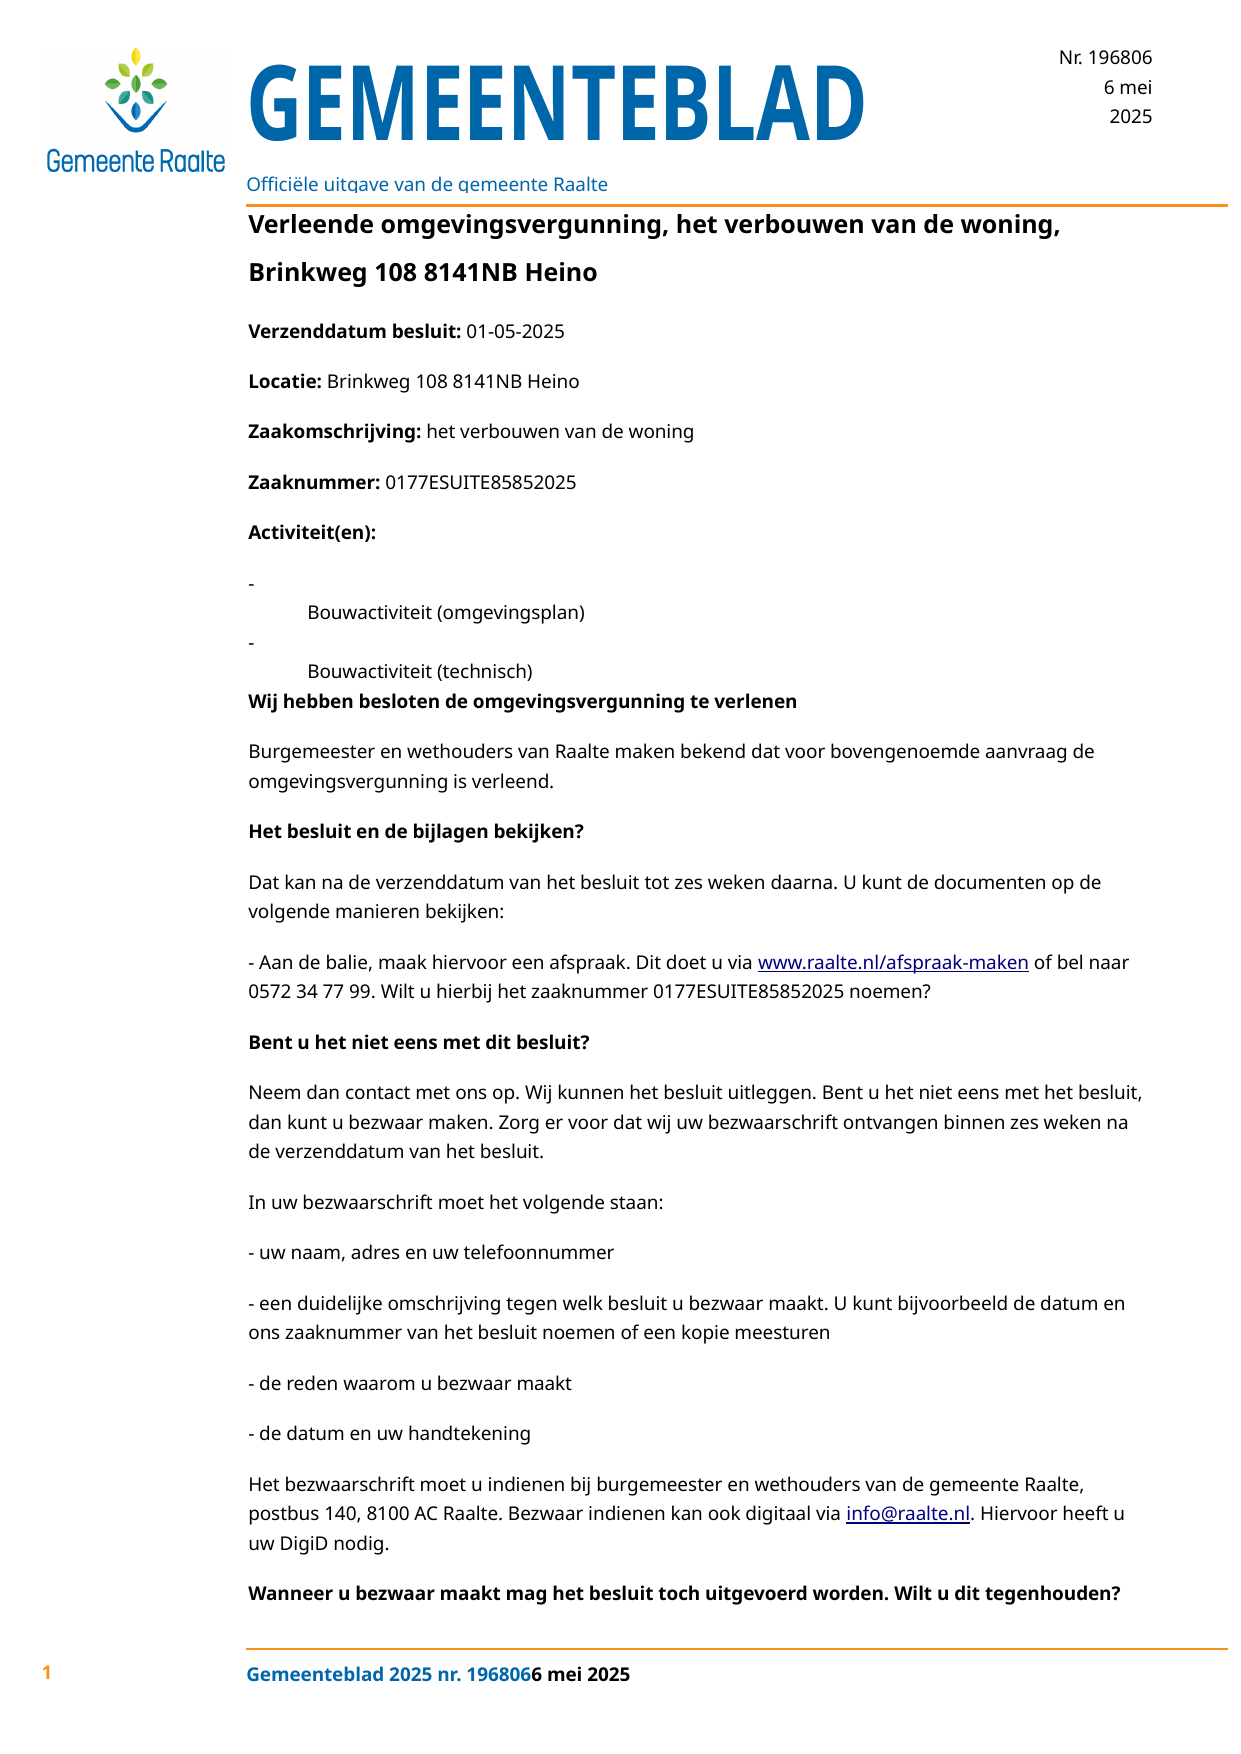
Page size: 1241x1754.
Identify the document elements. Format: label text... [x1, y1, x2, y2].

text - uw naam, adres en uw telefoonnummer [248, 1239, 1152, 1265]
list Bouwactiviteit (technisch) [248, 659, 1152, 684]
text - de reden waarom u bezwaar maakt [248, 1370, 1152, 1396]
text Het bezwaarschrift moet u indienen bij burgemeester en wethouders van de gemeente Raalte, postbus 140, 8100 AC Raalte. Bezwaar indienen kan ook digitaal via info@raalte.nl. Hiervoor heeft u uw DigiD nodig. [248, 1471, 1152, 1556]
text Activiteit(en): [248, 519, 1152, 545]
text Verzenddatum besluit: 01-05-2025 [248, 318, 1152, 344]
text In uw bezwaarschrift moet het volgende staan: [248, 1189, 1152, 1215]
text Zaaknummer: 0177ESUITE85852025 [248, 469, 1152, 495]
text Bent u het niet eens met dit besluit? [248, 1029, 1152, 1055]
text - de datum en uw handtekening [248, 1420, 1152, 1446]
text - een duidelijke omschrijving tegen welk besluit u bezwaar maakt. U kunt bijvoorbeeld de datum en ons zaaknummer van het besluit noemen of een kopie meesturen [248, 1290, 1152, 1345]
text Neem dan contact met ons op. Wij kunnen het besluit uitleggen. Bent u het niet eens met het besluit, dan kunt u bezwaar maken. Zorg er voor dat wij uw bezwaarschrift ontvangen binnen zes weken na de verzenddatum van het besluit. [248, 1079, 1152, 1164]
list Bouwactiviteit (omgevingsplan) [248, 599, 1152, 625]
text Dat kan na de verzenddatum van het besluit tot zes weken daarna. U kunt de documenten op de volgende manieren bekijken: [248, 869, 1152, 924]
text Verleende omgevingsvergunning, het verbouwen van de woning, Brinkweg 108 8141NB Heino [248, 207, 1152, 288]
text Wanneer u bezwaar maakt mag het besluit toch uitgevoerd worden. Wilt u dit tegenhouden? [248, 1580, 1152, 1606]
text Het besluit en de bijlagen bekijken? [248, 819, 1152, 844]
picture [41, 47, 231, 172]
text Burgemeester en wethouders van Raalte maken bekend dat voor bovengenoemde aanvraag de omgevingsvergunning is verleend. [248, 739, 1152, 794]
text Wij hebben besloten de omgevingsvergunning te verlenen [248, 688, 1152, 714]
text - Aan de balie, maak hiervoor een afspraak. Dit doet u via www.raalte.nl/afspraak-maken of bel naar 0572 34 77 99. Wilt u hierbij het zaaknummer 0177ESUITE85852025 noemen? [248, 949, 1152, 1004]
text Locatie: Brinkweg 108 8141NB Heino [248, 368, 1152, 394]
text Zaakomschrijving: het verbouwen van de woning [248, 419, 1152, 444]
